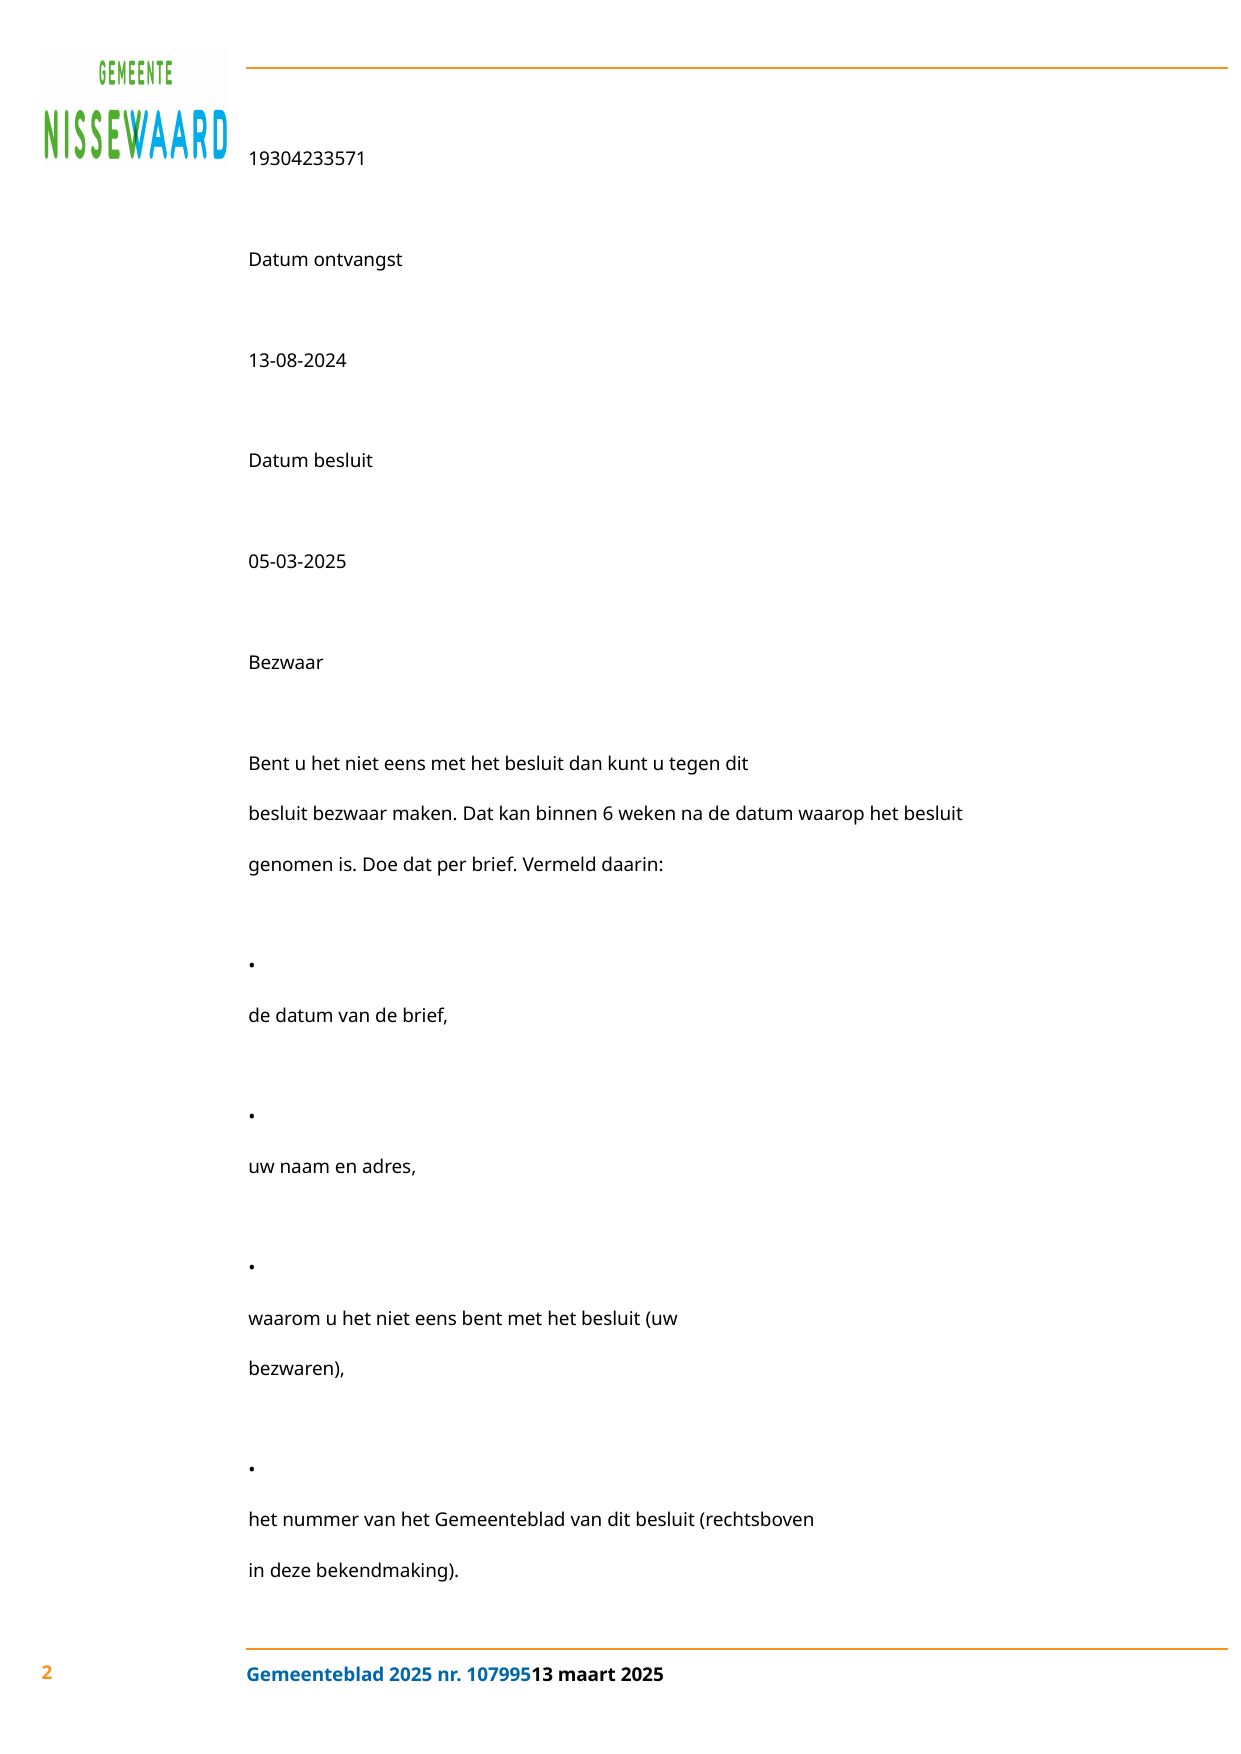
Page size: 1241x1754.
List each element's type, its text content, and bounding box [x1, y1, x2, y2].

text Bezwaar [248, 649, 1152, 675]
text waarom u het niet eens bent met het besluit (uw [248, 1305, 1152, 1331]
text Bent u het niet eens met het besluit dan kunt u tegen dit [248, 750, 1152, 776]
text Datum besluit [248, 448, 1152, 473]
text genomen is. Doe dat per brief. Vermeld daarin: [248, 851, 1152, 877]
text • [248, 1103, 1152, 1129]
text besluit bezwaar maken. Dat kan binnen 6 weken na de datum waarop het besluit [248, 801, 1152, 826]
text uw naam en adres, [248, 1153, 1152, 1179]
text bezwaren), [248, 1355, 1152, 1381]
text • [248, 1254, 1152, 1280]
text 13-08-2024 [248, 347, 1152, 373]
text 05-03-2025 [248, 548, 1152, 574]
text 19304233571 [248, 145, 1152, 171]
text • [248, 952, 1152, 978]
text Datum ontvangst [248, 246, 1152, 272]
picture [41, 47, 231, 172]
text • [248, 1456, 1152, 1482]
text in deze bekendmaking). [248, 1557, 1152, 1583]
text de datum van de brief, [248, 1002, 1152, 1028]
text het nummer van het Gemeenteblad van dit besluit (rechtsboven [248, 1506, 1152, 1532]
